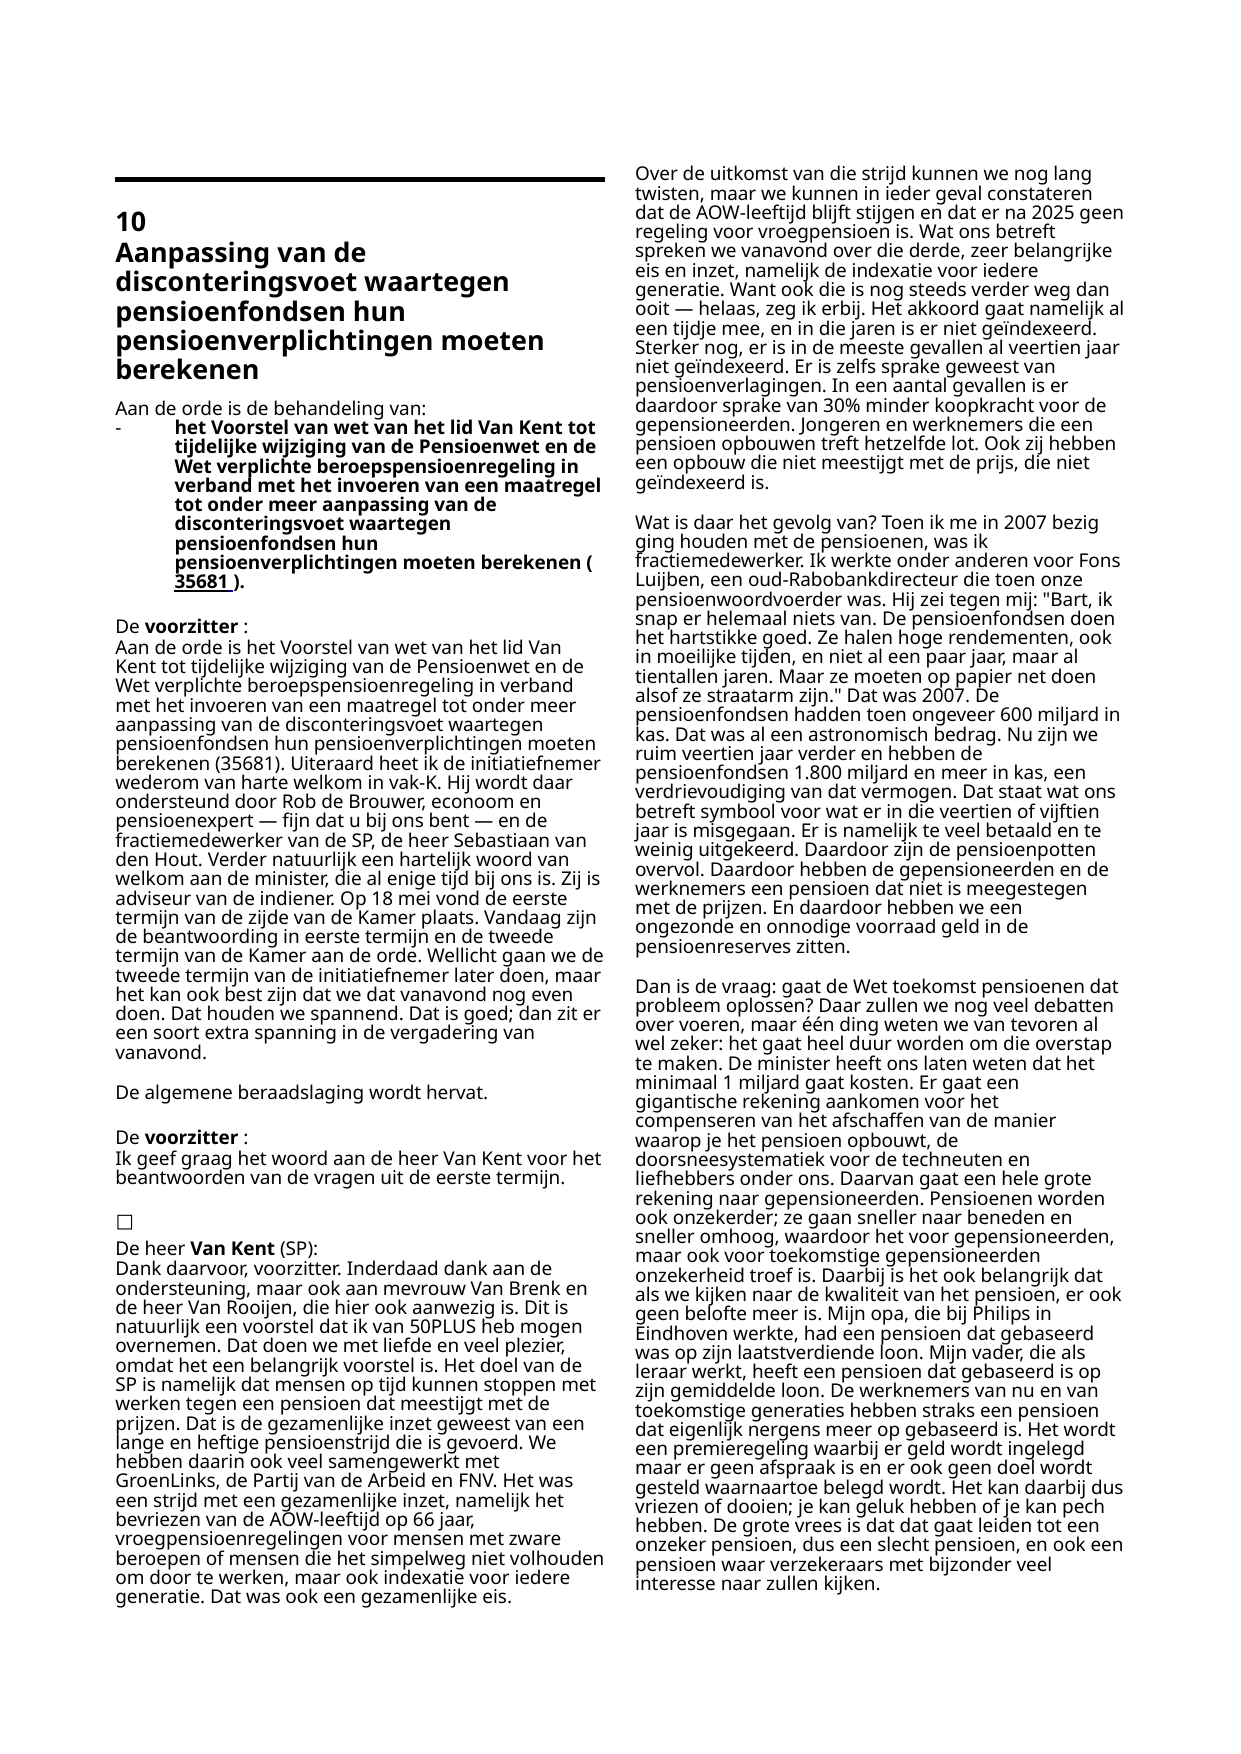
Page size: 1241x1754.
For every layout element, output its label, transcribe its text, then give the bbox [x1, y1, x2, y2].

text Over de uitkomst van die strijd kunnen we nog lang twisten, maar we kunnen in ieder geval constateren dat de AOW-leeftijd blijft stijgen en dat er na 2025 geen regeling voor vroegpensioen is. Wat ons betreft spreken we vanavond over die derde, zeer belangrijke eis en inzet, namelijk de indexatie voor iedere generatie. Want ook die is nog steeds verder weg dan ooit — helaas, zeg ik erbij. Het akkoord gaat namelijk al een tijdje mee, en in die jaren is er niet geïndexeerd. Sterker nog, er is in de meeste gevallen al veertien jaar niet geïndexeerd. Er is zelfs sprake geweest van pensioenverlagingen. In een aantal gevallen is er daardoor sprake van 30% minder koopkracht voor de gepensioneerden. Jongeren en werknemers die een pensioen opbouwen treft hetzelfde lot. Ook zij hebben een opbouw die niet meestijgt met de prijs, die niet geïndexeerd is. [635, 165, 1125, 493]
text Ik geef graag het woord aan de heer Van Kent voor het beantwoorden van de vragen uit de eerste termijn. [115, 1149, 605, 1188]
text Dan is de vraag: gaat de Wet toekomst pensioenen dat probleem oplossen? Daar zullen we nog veel debatten over voeren, maar één ding weten we van tevoren al wel zeker: het gaat heel duur worden om die overstap te maken. De minister heeft ons laten weten dat het minimaal 1 miljard gaat kosten. Er gaat een gigantische rekening aankomen voor het compenseren van het afschaffen van de manier waarop je het pensioen opbouwt, de doorsneesystematiek voor de techneuten en liefhebbers onder ons. Daarvan gaat een hele grote rekening naar gepensioneerden. Pensioenen worden ook onzekerder; ze gaan sneller naar beneden en sneller omhoog, waardoor het voor gepensioneerden, maar ook voor toekomstige gepensioneerden onzekerheid troef is. Daarbij is het ook belangrijk dat als we kijken naar de kwaliteit van het pensioen, er ook geen belofte meer is. Mijn opa, die bij Philips in Eindhoven werkte, had een pensioen dat gebaseerd was op zijn laatstverdiende loon. Mijn vader, die als leraar werkt, heeft een pensioen dat gebaseerd is op zijn gemiddelde loon. De werknemers van nu en van toekomstige generaties hebben straks een pensioen dat eigenlijk nergens meer op gebaseerd is. Het wordt een premieregeling waarbij er geld wordt ingelegd maar er geen afspraak is en er ook geen doel wordt gesteld waarnaartoe belegd wordt. Het kan daarbij dus vriezen of dooien; je kan geluk hebben of je kan pech hebben. De grote vrees is dat dat gaat leiden tot een onzeker pensioen, dus een slecht pensioen, en ook een pensioen waar verzekeraars met bijzonder veel interesse naar zullen kijken. [635, 978, 1125, 1594]
text Wat is daar het gevolg van? Toen ik me in 2007 bezig ging houden met de pensioenen, was ik fractiemedewerker. Ik werkte onder anderen voor Fons Luijben, een oud-Rabobankdirecteur die toen onze pensioenwoordvoerder was. Hij zei tegen mij: "Bart, ik snap er helemaal niets van. De pensioenfondsen doen het hartstikke goed. Ze halen hoge rendementen, ook in moeilijke tijden, en niet al een paar jaar, maar al tientallen jaren. Maar ze moeten op papier net doen alsof ze straatarm zijn." Dat was 2007. De pensioenfondsen hadden toen ongeveer 600 miljard in kas. Dat was al een astronomisch bedrag. Nu zijn we ruim veertien jaar verder en hebben de pensioenfondsen 1.800 miljard en meer in kas, een verdrievoudiging van dat vermogen. Dat staat wat ons betreft symbool voor wat er in die veertien of vijftien jaar is misgegaan. Er is namelijk te veel betaald en te weinig uitgekeerd. Daardoor zijn de pensioenpotten overvol. Daardoor hebben de gepensioneerden en de werknemers een pensioen dat niet is meegestegen met de prijzen. En daardoor hebben we een ongezonde en onnodige voorraad geld in de pensioenreserves zitten. [635, 514, 1125, 957]
text Dank daarvoor, voorzitter. Inderdaad dank aan de ondersteuning, maar ook aan mevrouw Van Brenk en de heer Van Rooijen, die hier ook aanwezig is. Dit is natuurlijk een voorstel dat ik van 50PLUS heb mogen overnemen. Dat doen we met liefde en veel plezier, omdat het een belangrijk voorstel is. Het doel van de SP is namelijk dat mensen op tijd kunnen stoppen met werken tegen een pensioen dat meestijgt met de prijzen. Dat is de gezamenlijke inzet geweest van een lange en heftige pensioenstrijd die is gevoerd. We hebben daarin ook veel samengewerkt met GroenLinks, de Partij van de Arbeid en FNV. Het was een strijd met een gezamenlijke inzet, namelijk het bevriezen van de AOW-leeftijd op 66 jaar, vroegpensioenregelingen voor mensen met zware beroepen of mensen die het simpelweg niet volhouden om door te werken, maar ook indexatie voor iedere generatie. Dat was ook een gezamenlijke eis. [115, 1260, 605, 1607]
text ⬜ [115, 1209, 605, 1235]
text De heer Van Kent (SP): [115, 1235, 605, 1260]
text Aan de orde is het Voorstel van wet van het lid Van Kent tot tijdelijke wijziging van de Pensioenwet en de Wet verplichte beroepspensioenregeling in verband met het invoeren van een maatregel tot onder meer aanpassing van de disconteringsvoet waartegen pensioenfondsen hun pensioenverplichtingen moeten berekenen (35681). Uiteraard heet ik de initiatiefnemer wederom van harte welkom in vak-K. Hij wordt daar ondersteund door Rob de Brouwer, econoom en pensioenexpert — fijn dat u bij ons bent — en de fractiemedewerker van de SP, de heer Sebastiaan van den Hout. Verder natuurlijk een hartelijk woord van welkom aan de minister, die al enige tijd bij ons is. Zij is adviseur van de indiener. Op 18 mei vond de eerste termijn van de zijde van de Kamer plaats. Vandaag zijn de beantwoording in eerste termijn en de tweede termijn van de Kamer aan de orde. Wellicht gaan we de tweede termijn van de initiatiefnemer later doen, maar het kan ook best zijn dat we dat vanavond nog even doen. Dat houden we spannend. Dat is goed; dan zit er een soort extra spanning in de vergadering van vanavond. [115, 639, 605, 1063]
list het Voorstel van wet van het lid Van Kent tot tijdelijke wijziging van de Pensioenwet en de Wet verplichte beroepspensioenregeling in verband met het invoeren van een maatregel tot onder meer aanpassing van de disconteringsvoet waartegen pensioenfondsen hun pensioenverplichtingen moeten berekenen ( 35681 ). [115, 419, 605, 592]
text De voorzitter : [115, 1124, 605, 1149]
text Aanpassing van de disconteringsvoet waartegen pensioenfondsen hun pensioenverplichtingen moeten berekenen [115, 239, 605, 400]
text Aan de orde is de behandeling van: [115, 400, 605, 419]
text De algemene beraadslaging wordt hervat. [115, 1084, 605, 1103]
text 10 [115, 203, 605, 239]
text De voorzitter : [115, 613, 605, 639]
